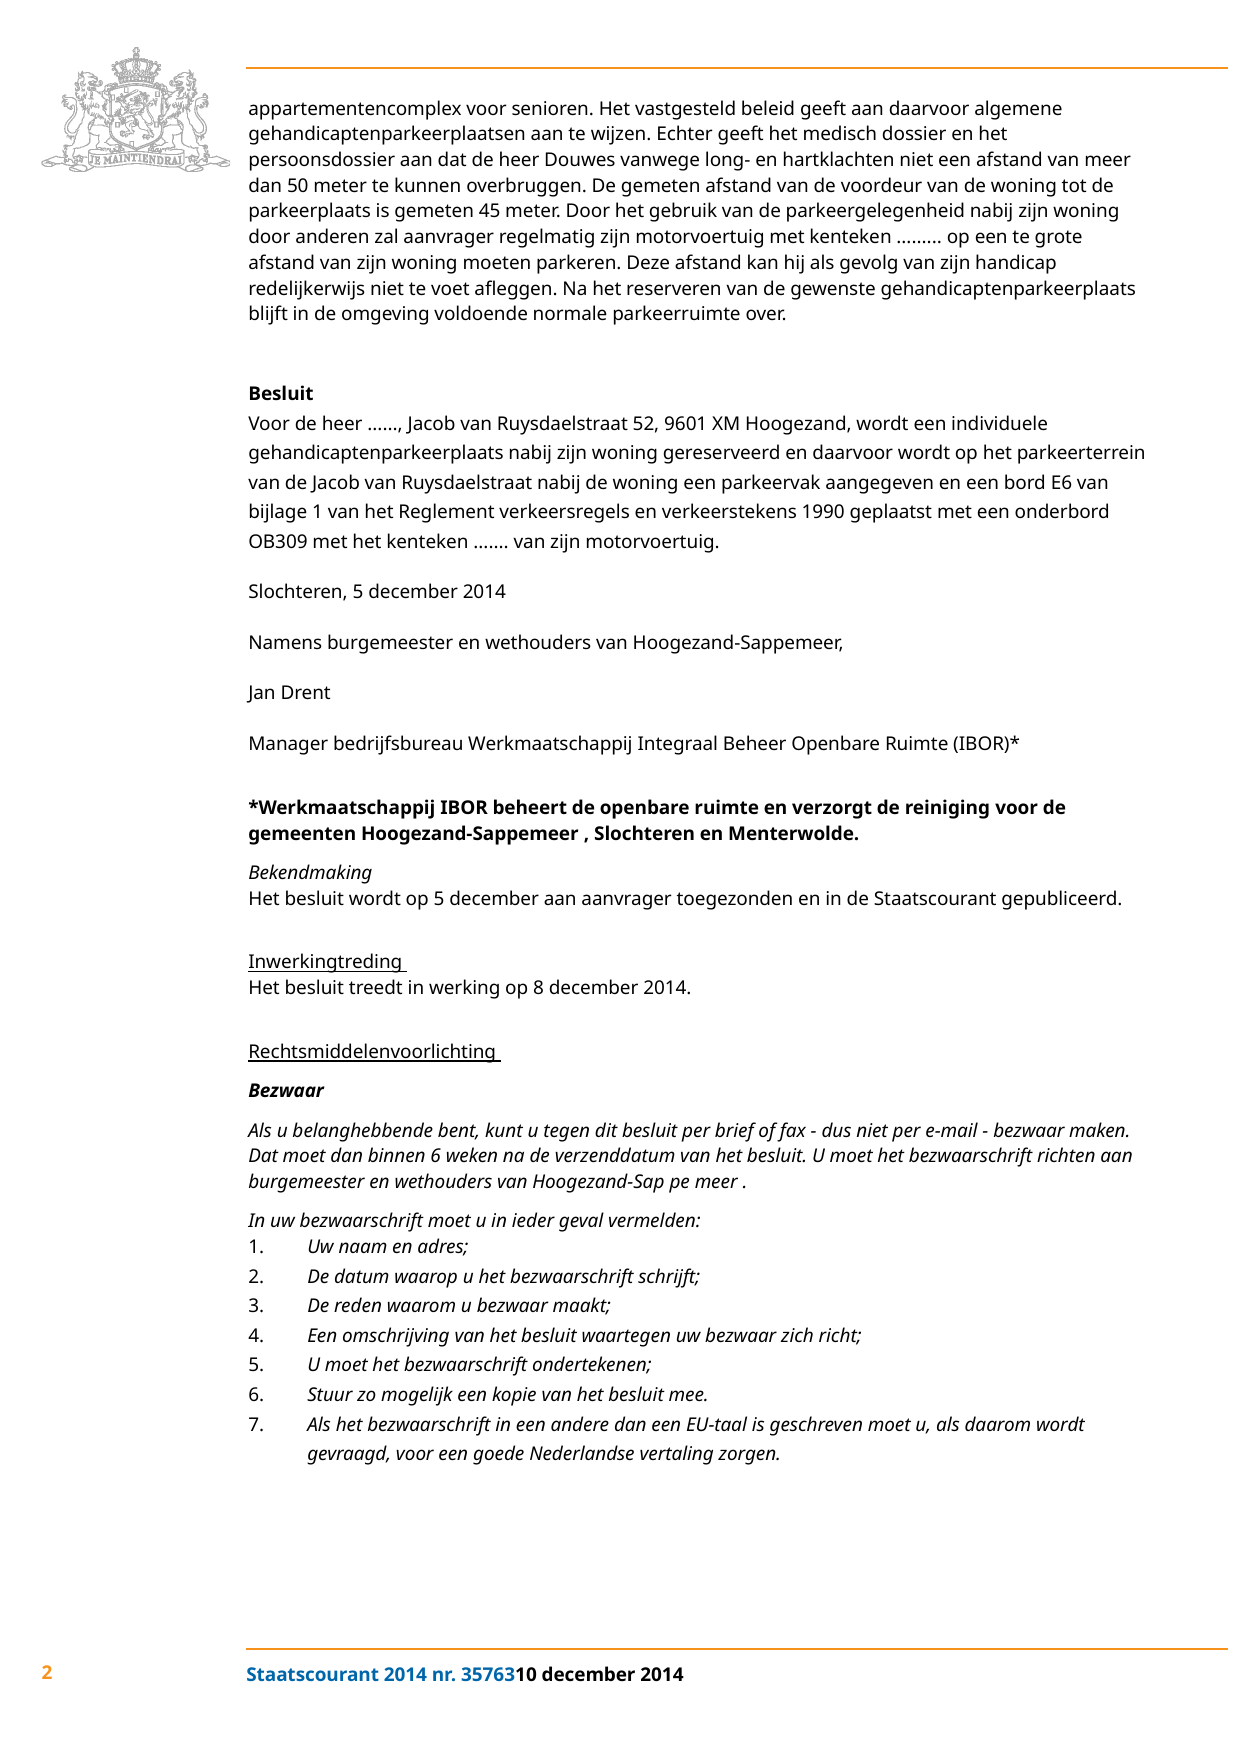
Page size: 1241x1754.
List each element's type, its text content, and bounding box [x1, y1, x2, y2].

text Besluit [248, 380, 1152, 406]
list De reden waarom u bezwaar maakt; [248, 1292, 1152, 1318]
text Het besluit treedt in werking op 8 december 2014. [248, 974, 1152, 1000]
text In uw bezwaarschrift moet u in ieder geval vermelden: [248, 1208, 1152, 1233]
picture [41, 47, 231, 172]
text Als u belanghebbende bent, kunt u tegen dit besluit per brief of fax - dus niet per e-mail - bezwaar maken. Dat moet dan binnen 6 weken na de verzenddatum van het besluit. U moet het bezwaarschrift richten aan burgemeester en wethouders van Hoogezand-Sap pe meer . [248, 1117, 1152, 1194]
list Als het bezwaarschrift in een andere dan een EU-taal is geschreven moet u, als daarom wordt gevraagd, voor een goede Nederlandse vertaling zorgen. [248, 1411, 1152, 1466]
text Het besluit wordt op 5 december aan aanvrager toegezonden en in de Staatscourant gepubliceerd. [248, 885, 1152, 910]
list U moet het bezwaarschrift ondertekenen; [248, 1352, 1152, 1377]
text appartementencomplex voor senioren. Het vastgesteld beleid geeft aan daarvoor algemene gehandicaptenparkeerplaatsen aan te wijzen. Echter geeft het medisch dossier en het persoonsdossier aan dat de heer Douwes vanwege long- en hartklachten niet een afstand van meer dan 50 meter te kunnen overbruggen. De gemeten afstand van de voordeur van de woning tot de parkeerplaats is gemeten 45 meter. Door het gebruik van de parkeergelegenheid nabij zijn woning door anderen zal aanvrager regelmatig zijn motorvoertuig met kenteken ......... op een te grote afstand van zijn woning moeten parkeren. Deze afstand kan hij als gevolg van zijn handicap redelijkerwijs niet te voet afleggen. Na het reserveren van de gewenste gehandicaptenparkeerplaats blijft in de omgeving voldoende normale parkeerruimte over. [248, 95, 1152, 326]
text Rechtsmiddelenvoorlichting [248, 1038, 1152, 1064]
list Een omschrijving van het besluit waartegen uw bezwaar zich richt; [248, 1322, 1152, 1348]
text Namens burgemeester en wethouders van Hoogezand-Sappemeer, [248, 629, 1152, 655]
list Uw naam en adres; [248, 1233, 1152, 1259]
text Inwerkingtreding [248, 949, 1152, 974]
text *Werkmaatschappij IBOR beheert de openbare ruimte en verzorgt de reiniging voor de gemeenten Hoogezand-Sappemeer , Slochteren en Menterwolde. [248, 794, 1152, 845]
list Stuur zo mogelijk een kopie van het besluit mee. [248, 1381, 1152, 1407]
list De datum waarop u het bezwaarschrift schrijft; [248, 1263, 1152, 1289]
text Bezwaar [248, 1078, 1152, 1103]
text Bekendmaking [248, 859, 1152, 885]
text Manager bedrijfsbureau Werkmaatschappij Integraal Beheer Openbare Ruimte (IBOR)* [248, 730, 1152, 756]
text Slochteren, 5 december 2014 [248, 579, 1152, 604]
text Voor de heer ......, Jacob van Ruysdaelstraat 52, 9601 XM Hoogezand, wordt een individuele gehandicaptenparkeerplaats nabij zijn woning gereserveerd en daarvoor wordt op het parkeerterrein van de Jacob van Ruysdaelstraat nabij de woning een parkeervak aangegeven en een bord E6 van bijlage 1 van het Reglement verkeersregels en verkeerstekens 1990 geplaatst met een onderbord OB309 met het kenteken ....... van zijn motorvoertuig. [248, 410, 1152, 554]
text Jan Drent [248, 679, 1152, 705]
